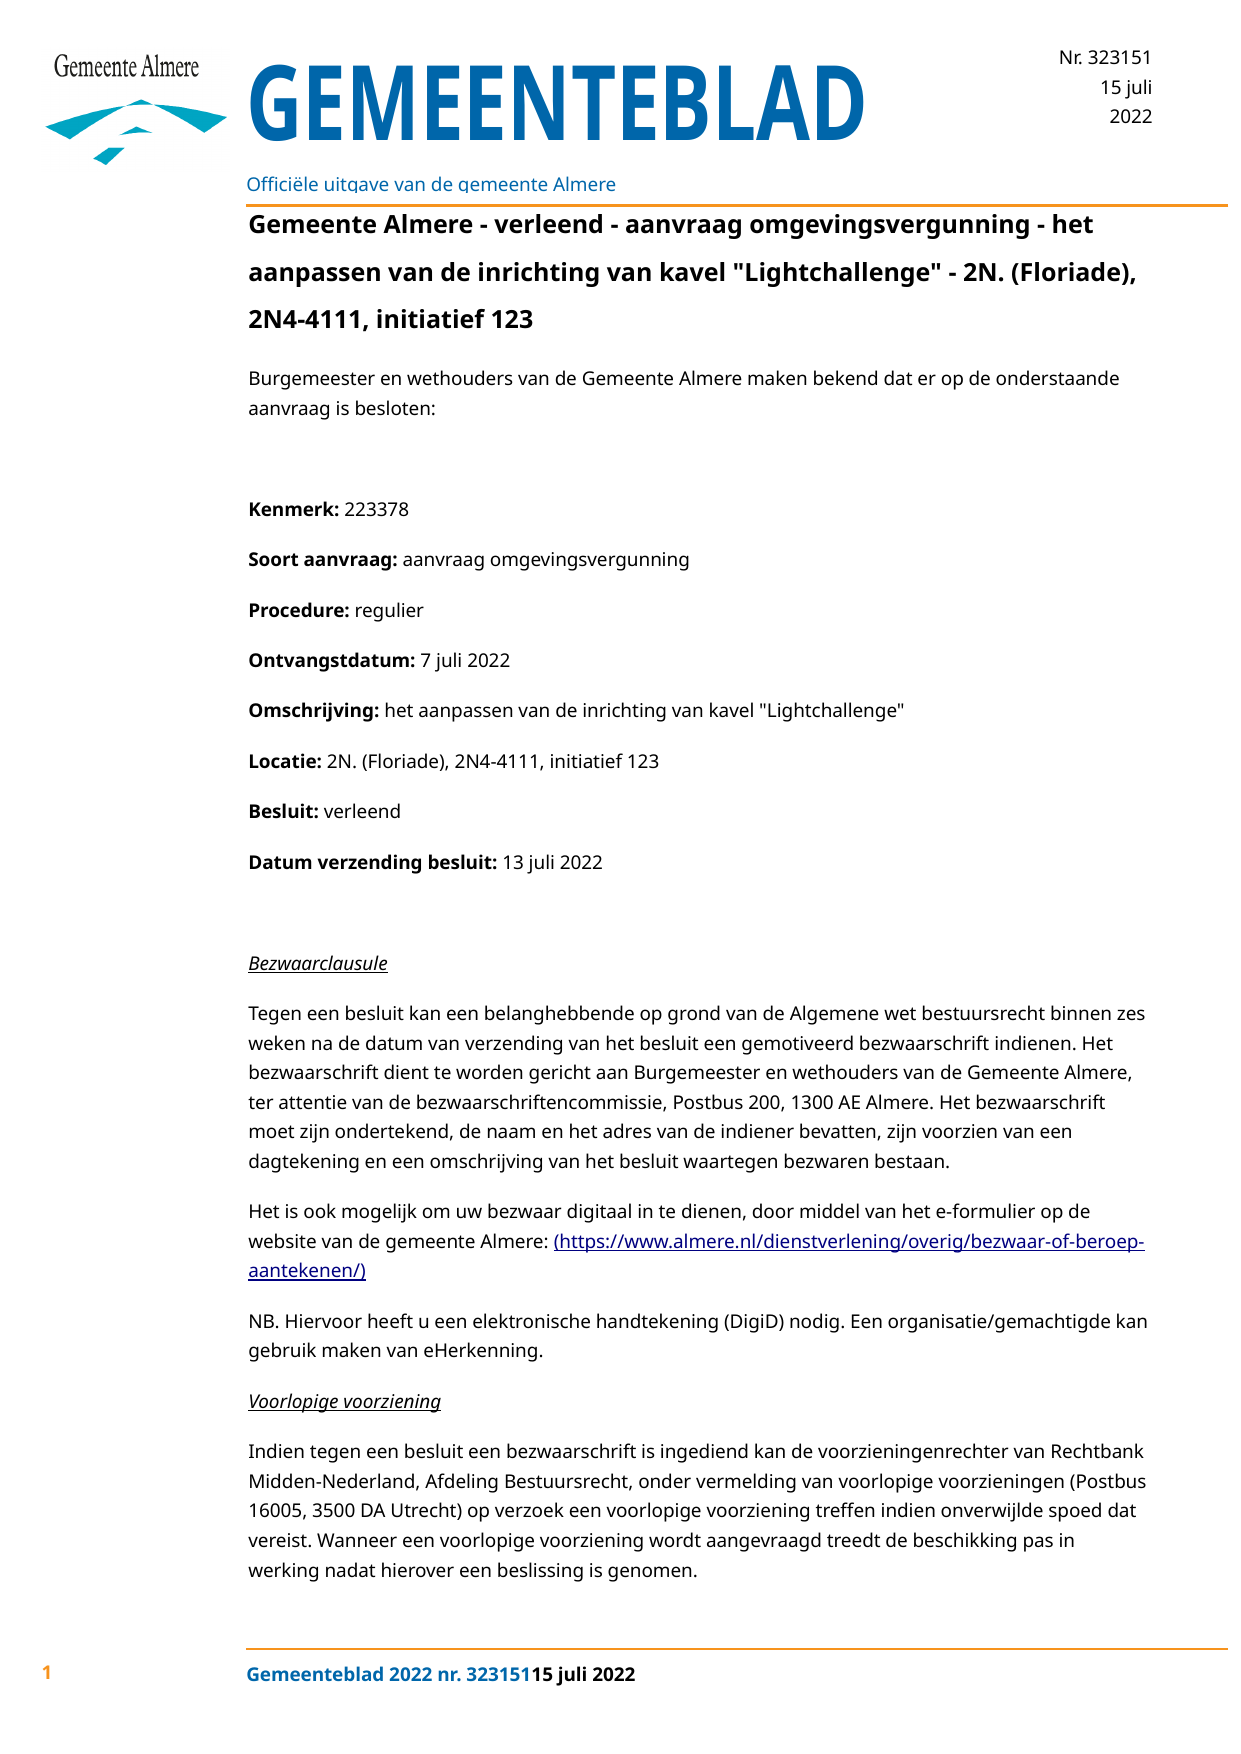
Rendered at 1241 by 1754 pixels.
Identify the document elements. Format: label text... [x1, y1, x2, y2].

text Ontvangstdatum: 7 juli 2022 [248, 647, 1152, 673]
text Burgemeester en wethouders van de Gemeente Almere maken bekend dat er op de onderstaande aanvraag is besloten: [248, 366, 1152, 421]
text Voorlopige voorziening [248, 1388, 1152, 1414]
text Locatie: 2N. (Floriade), 2N4-4111, initiatief 123 [248, 748, 1152, 774]
text Datum verzending besluit: 13 juli 2022 [248, 849, 1152, 874]
text Omschrijving: het aanpassen van de inrichting van kavel "Lightchallenge" [248, 698, 1152, 723]
text Kenmerk: 223378 [248, 496, 1152, 522]
picture [41, 47, 231, 172]
text Bezwaarclausule [248, 950, 1152, 975]
text Indien tegen een besluit een bezwaarschrift is ingediend kan de voorzieningenrechter van Rechtbank Midden-Nederland, Afdeling Bestuursrecht, onder vermelding van voorlopige voorzieningen (Postbus 16005, 3500 DA Utrecht) op verzoek een voorlopige voorziening treffen indien onverwijlde spoed dat vereist. Wanneer een voorlopige voorziening wordt aangevraagd treedt de beschikking pas in werking nadat hierover een beslissing is genomen. [248, 1438, 1152, 1582]
text Soort aanvraag: aanvraag omgevingsvergunning [248, 546, 1152, 572]
text Het is ook mogelijk om uw bezwaar digitaal in te dienen, door middel van het e-formulier op de website van de gemeente Almere: (https://www.almere.nl/dienstverlening/overig/bezwaar-of-beroep-aantekenen/) [248, 1198, 1152, 1283]
text Tegen een besluit kan een belanghebbende op grond van de Algemene wet bestuursrecht binnen zes weken na de datum van verzending van het besluit een gemotiveerd bezwaarschrift indienen. Het bezwaarschrift dient te worden gericht aan Burgemeester en wethouders van de Gemeente Almere, ter attentie van de bezwaarschriftencommissie, Postbus 200, 1300 AE Almere. Het bezwaarschrift moet zijn ondertekend, de naam en het adres van de indiener bevatten, zijn voorzien van een dagtekening en een omschrijving van het besluit waartegen bezwaren bestaan. [248, 1000, 1152, 1174]
text Gemeente Almere - verleend - aanvraag omgevingsvergunning - het aanpassen van de inrichting van kavel "Lightchallenge" - 2N. (Floriade), 2N4-4111, initiatief 123 [248, 207, 1152, 336]
text Procedure: regulier [248, 597, 1152, 622]
text Besluit: verleend [248, 798, 1152, 824]
text NB. Hiervoor heeft u een elektronische handtekening (DigiD) nodig. Een organisatie/gemachtigde kan gebruik maken van eHerkenning. [248, 1308, 1152, 1363]
